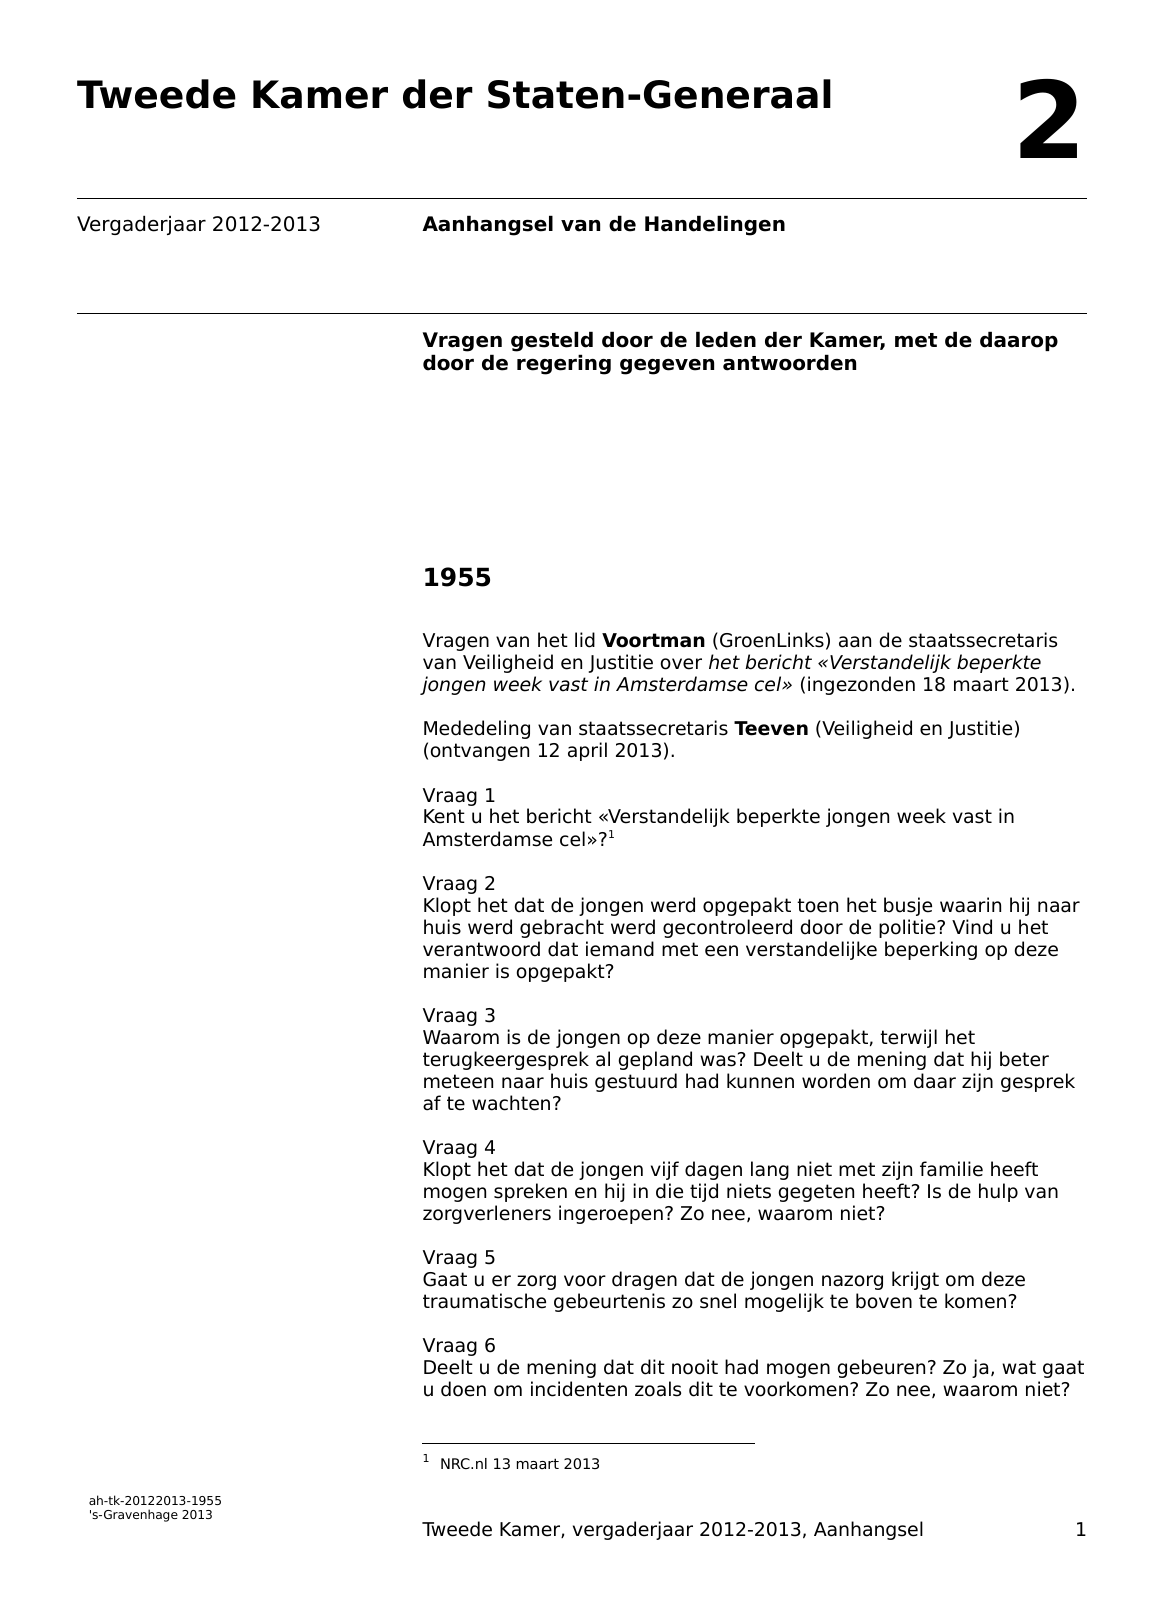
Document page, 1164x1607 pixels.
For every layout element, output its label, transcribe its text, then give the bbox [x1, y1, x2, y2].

text Vraag 2 [422, 873, 1087, 894]
text Deelt u de mening dat dit nooit had mogen gebeuren? Zo ja, wat gaat u doen om incidenten zoals dit te voorkomen? Zo nee, waarom niet? [422, 1357, 1087, 1401]
text Vraag 4 [422, 1137, 1087, 1159]
table_header 2 [886, 59, 1087, 198]
text Gaat u er zorg voor dragen dat de jongen nazorg krijgt om deze traumatische gebeurtenis zo snel mogelijk te boven te komen? [422, 1269, 1087, 1313]
text 1955 [422, 563, 1087, 592]
table_cell Aanhangsel van de Handelingen [422, 199, 1087, 313]
text Vragen van het lid Voortman (GroenLinks) aan de staatssecretaris van Veiligheid en Justitie over het bericht «Verstandelijk beperkte jongen week vast in Amsterdamse cel» (ingezonden 18 maart 2013). [422, 630, 1087, 696]
text Waarom is de jongen op deze manier opgepakt, terwijl het terugkeergesprek al gepland was? Deelt u de mening dat hij beter meteen naar huis gestuurd had kunnen worden om daar zijn gesprek af te wachten? [422, 1027, 1087, 1114]
text Klopt het dat de jongen werd opgepakt toen het busje waarin hij naar huis werd gebracht werd gecontroleerd door de politie? Vind u het verantwoord dat iemand met een verstandelijke beperking op deze manier is opgepakt? [422, 894, 1087, 982]
text Vraag 6 [422, 1335, 1087, 1357]
text 's-Gravenhage 2013 [88, 1508, 323, 1522]
table_cell Vergaderjaar 2012-2013 [77, 199, 422, 313]
text Vraag 1 [422, 784, 1087, 806]
text ah-tk-20122013-1955 [88, 1494, 323, 1508]
text Vraag 5 [422, 1247, 1087, 1269]
text NRC.nl 13 maart 2013 [422, 1452, 1087, 1474]
table_cell Vragen gesteld door de leden der Kamer, met de daarop door de regering gegeven antwoorden [422, 314, 1087, 375]
table_header Tweede Kamer der Staten-Generaal [77, 59, 886, 198]
text Vraag 3 [422, 1005, 1087, 1027]
text Klopt het dat de jongen vijf dagen lang niet met zijn familie heeft mogen spreken en hij in die tijd niets gegeten heeft? Is de hulp van zorgverleners ingeroepen? Zo nee, waarom niet? [422, 1159, 1087, 1225]
text Mededeling van staatssecretaris Teeven (Veiligheid en Justitie) (ontvangen 12 april 2013). [422, 718, 1087, 762]
table_cell [77, 314, 422, 375]
text Kent u het bericht «Verstandelijk beperkte jongen week vast in Amsterdamse cel»? [422, 806, 1087, 850]
